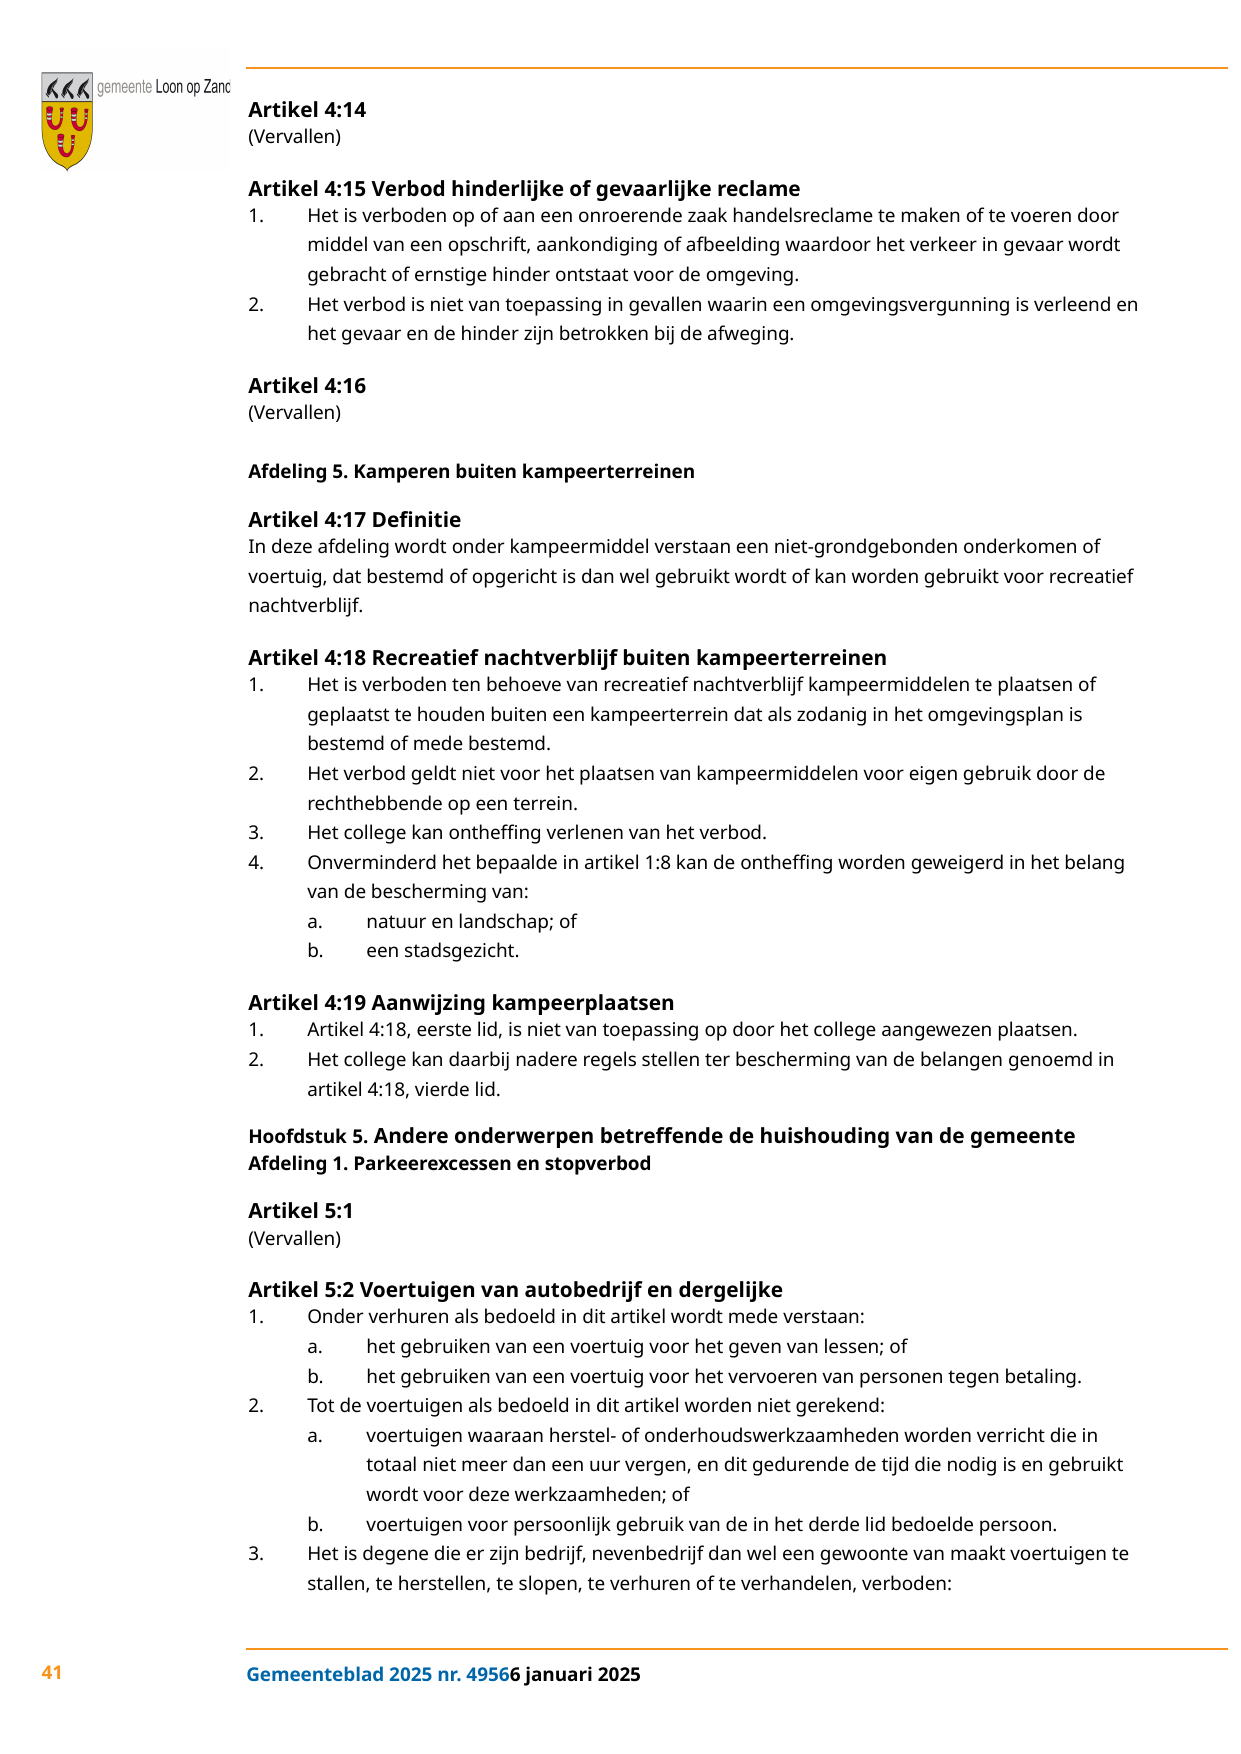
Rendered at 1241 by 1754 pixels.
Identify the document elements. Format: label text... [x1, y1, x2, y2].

list Artikel 4:18, eerste lid, is niet van toepassing op door het college aangewezen plaatsen. [248, 1017, 1152, 1042]
list Onder verhuren als bedoeld in dit artikel wordt mede verstaan: [248, 1304, 1152, 1329]
picture [41, 47, 231, 172]
list voertuigen voor persoonlijk gebruik van de in het derde lid bedoelde persoon. [307, 1511, 1152, 1536]
list het gebruiken van een voertuig voor het vervoeren van personen tegen betaling. [307, 1363, 1152, 1388]
list Het is degene die er zijn bedrijf, nevenbedrijf dan wel een gewoonte van maakt voertuigen te stallen, te herstellen, te slopen, te verhuren of te verhandelen, verboden: [248, 1540, 1152, 1596]
text (Vervallen) [248, 123, 1152, 149]
text (Vervallen) [248, 399, 1152, 425]
text Artikel 4:15 Verbod hinderlijke of gevaarlijke reclame [248, 174, 1152, 202]
text Afdeling 5. Kamperen buiten kampeerterreinen [248, 458, 1152, 484]
text (Vervallen) [248, 1225, 1152, 1251]
list Het is verboden ten behoeve van recreatief nachtverblijf kampeermiddelen te plaatsen of geplaatst te houden buiten een kampeerterrein dat als zodanig in het omgevingsplan is bestemd of mede bestemd. [248, 671, 1152, 756]
list Onverminderd het bepaalde in artikel 1:8 kan de ontheffing worden geweigerd in het belang van de bescherming van: [248, 849, 1152, 904]
list Het college kan ontheffing verlenen van het verbod. [248, 819, 1152, 845]
list Het verbod geldt niet voor het plaatsen van kampeermiddelen voor eigen gebruik door de rechthebbende op een terrein. [248, 760, 1152, 816]
text Artikel 4:14 [248, 95, 1152, 123]
text Artikel 5:2 Voertuigen van autobedrijf en dergelijke [248, 1275, 1152, 1304]
list een stadsgezicht. [307, 938, 1152, 963]
text Artikel 4:16 [248, 371, 1152, 399]
list Het is verboden op of aan een onroerende zaak handelsreclame te maken of te voeren door middel van een opschrift, aankondiging of afbeelding waardoor het verkeer in gevaar wordt gebracht of ernstige hinder ontstaat voor de omgeving. [248, 202, 1152, 287]
text Hoofdstuk 5. Andere onderwerpen betreffende de huishouding van de gemeente [248, 1121, 1152, 1150]
list natuur en landschap; of [307, 908, 1152, 934]
list Het verbod is niet van toepassing in gevallen waarin een omgevingsvergunning is verleend en het gevaar en de hinder zijn betrokken bij de afweging. [248, 291, 1152, 346]
list Het college kan daarbij nadere regels stellen ter bescherming van de belangen genoemd in artikel 4:18, vierde lid. [248, 1046, 1152, 1101]
text Afdeling 1. Parkeerexcessen en stopverbod [248, 1150, 1152, 1176]
text Artikel 5:1 [248, 1196, 1152, 1225]
list Tot de voertuigen als bedoeld in dit artikel worden niet gerekend: [248, 1392, 1152, 1418]
text In deze afdeling wordt onder kampeermiddel verstaan een niet-grondgebonden onderkomen of voertuig, dat bestemd of opgericht is dan wel gebruikt wordt of kan worden gebruikt voor recreatief nachtverblijf. [248, 533, 1152, 618]
text Artikel 4:17 Definitie [248, 505, 1152, 533]
text Artikel 4:18 Recreatief nachtverblijf buiten kampeerterreinen [248, 643, 1152, 671]
text Artikel 4:19 Aanwijzing kampeerplaatsen [248, 988, 1152, 1017]
list voertuigen waaraan herstel- of onderhoudswerkzaamheden worden verricht die in totaal niet meer dan een uur vergen, en dit gedurende de tijd die nodig is en gebruikt wordt voor deze werkzaamheden; of [307, 1422, 1152, 1507]
list het gebruiken van een voertuig voor het geven van lessen; of [307, 1333, 1152, 1359]
